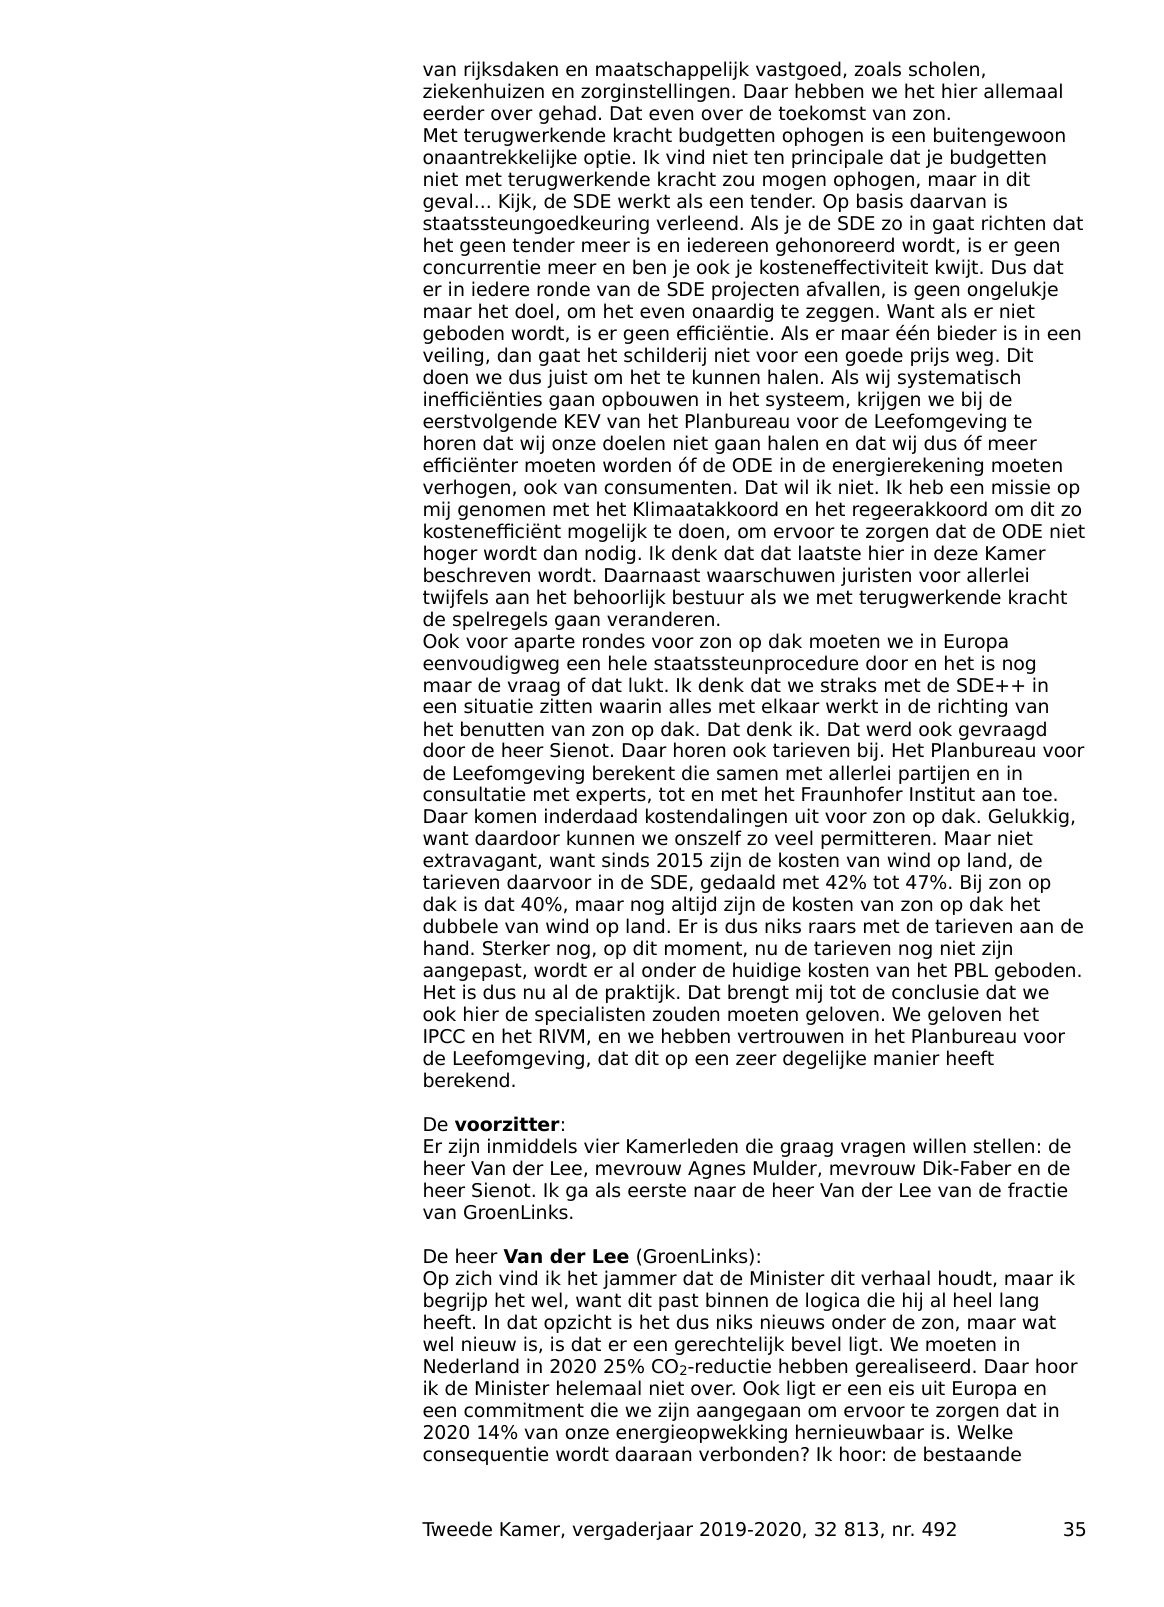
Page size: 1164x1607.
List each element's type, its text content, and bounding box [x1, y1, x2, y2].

text Ook voor aparte rondes voor zon op dak moeten we in Europa eenvoudigweg een hele staatssteunprocedure door en het is nog maar de vraag of dat lukt. Ik denk dat we straks met de SDE++ in een situatie zitten waarin alles met elkaar werkt in de richting van het benutten van zon op dak. Dat denk ik. Dat werd ook gevraagd door de heer Sienot. Daar horen ook tarieven bij. Het Planbureau voor de Leefomgeving berekent die samen met allerlei partijen en in consultatie met experts, tot en met het Fraunhofer Institut aan toe. Daar komen inderdaad kostendalingen uit voor zon op dak. Gelukkig, want daardoor kunnen we onszelf zo veel permitteren. Maar niet extravagant, want sinds 2015 zijn de kosten van wind op land, de tarieven daarvoor in de SDE, gedaald met 42% tot 47%. Bij zon op dak is dat 40%, maar nog altijd zijn de kosten van zon op dak het dubbele van wind op land. Er is dus niks raars met de tarieven aan de hand. Sterker nog, op dit moment, nu de tarieven nog niet zijn aangepast, wordt er al onder de huidige kosten van het PBL geboden. Het is dus nu al de praktijk. Dat brengt mij tot de conclusie dat we ook hier de specialisten zouden moeten geloven. We geloven het IPCC en het RIVM, en we hebben vertrouwen in het Planbureau voor de Leefomgeving, dat dit op een zeer degelijke manier heeft berekend. [422, 631, 1087, 1092]
text Op zich vind ik het jammer dat de Minister dit verhaal houdt, maar ik begrijp het wel, want dit past binnen de logica die hij al heel lang heeft. In dat opzicht is het dus niks nieuws onder de zon, maar wat wel nieuw is, is dat er een gerechtelijk bevel ligt. We moeten in Nederland in 2020 25% CO2-reductie hebben gerealiseerd. Daar hoor ik de Minister helemaal niet over. Ook ligt er een eis uit Europa en een commitment die we zijn aangegaan om ervoor te zorgen dat in 2020 14% van onze energieopwekking hernieuwbaar is. Welke consequentie wordt daaraan verbonden? Ik hoor: de bestaande [422, 1268, 1087, 1466]
text Met terugwerkende kracht budgetten ophogen is een buitengewoon onaantrekkelijke optie. Ik vind niet ten principale dat je budgetten niet met terugwerkende kracht zou mogen ophogen, maar in dit geval... Kijk, de SDE werkt als een tender. Op basis daarvan is staatssteungoedkeuring verleend. Als je de SDE zo in gaat richten dat het geen tender meer is en iedereen gehonoreerd wordt, is er geen concurrentie meer en ben je ook je kosteneffectiviteit kwijt. Dus dat er in iedere ronde van de SDE projecten afvallen, is geen ongelukje maar het doel, om het even onaardig te zeggen. Want als er niet geboden wordt, is er geen efficiëntie. Als er maar één bieder is in een veiling, dan gaat het schilderij niet voor een goede prijs weg. Dit doen we dus juist om het te kunnen halen. Als wij systematisch inefficiënties gaan opbouwen in het systeem, krijgen we bij de eerstvolgende KEV van het Planbureau voor de Leefomgeving te horen dat wij onze doelen niet gaan halen en dat wij dus óf meer efficiënter moeten worden óf de ODE in de energierekening moeten verhogen, ook van consumenten. Dat wil ik niet. Ik heb een missie op mij genomen met het Klimaatakkoord en het regeerakkoord om dit zo kostenefficiënt mogelijk te doen, om ervoor te zorgen dat de ODE niet hoger wordt dan nodig. Ik denk dat dat laatste hier in deze Kamer beschreven wordt. Daarnaast waarschuwen juristen voor allerlei twijfels aan het behoorlijk bestuur als we met terugwerkende kracht de spelregels gaan veranderen. [422, 125, 1087, 631]
text De heer Van der Lee (GroenLinks): [422, 1246, 1087, 1268]
text De voorzitter: [422, 1114, 1087, 1136]
text Er zijn inmiddels vier Kamerleden die graag vragen willen stellen: de heer Van der Lee, mevrouw Agnes Mulder, mevrouw Dik-Faber en de heer Sienot. Ik ga als eerste naar de heer Van der Lee van de fractie van GroenLinks. [422, 1136, 1087, 1224]
text van rijksdaken en maatschappelijk vastgoed, zoals scholen, ziekenhuizen en zorginstellingen. Daar hebben we het hier allemaal eerder over gehad. Dat even over de toekomst van zon. [422, 59, 1087, 125]
